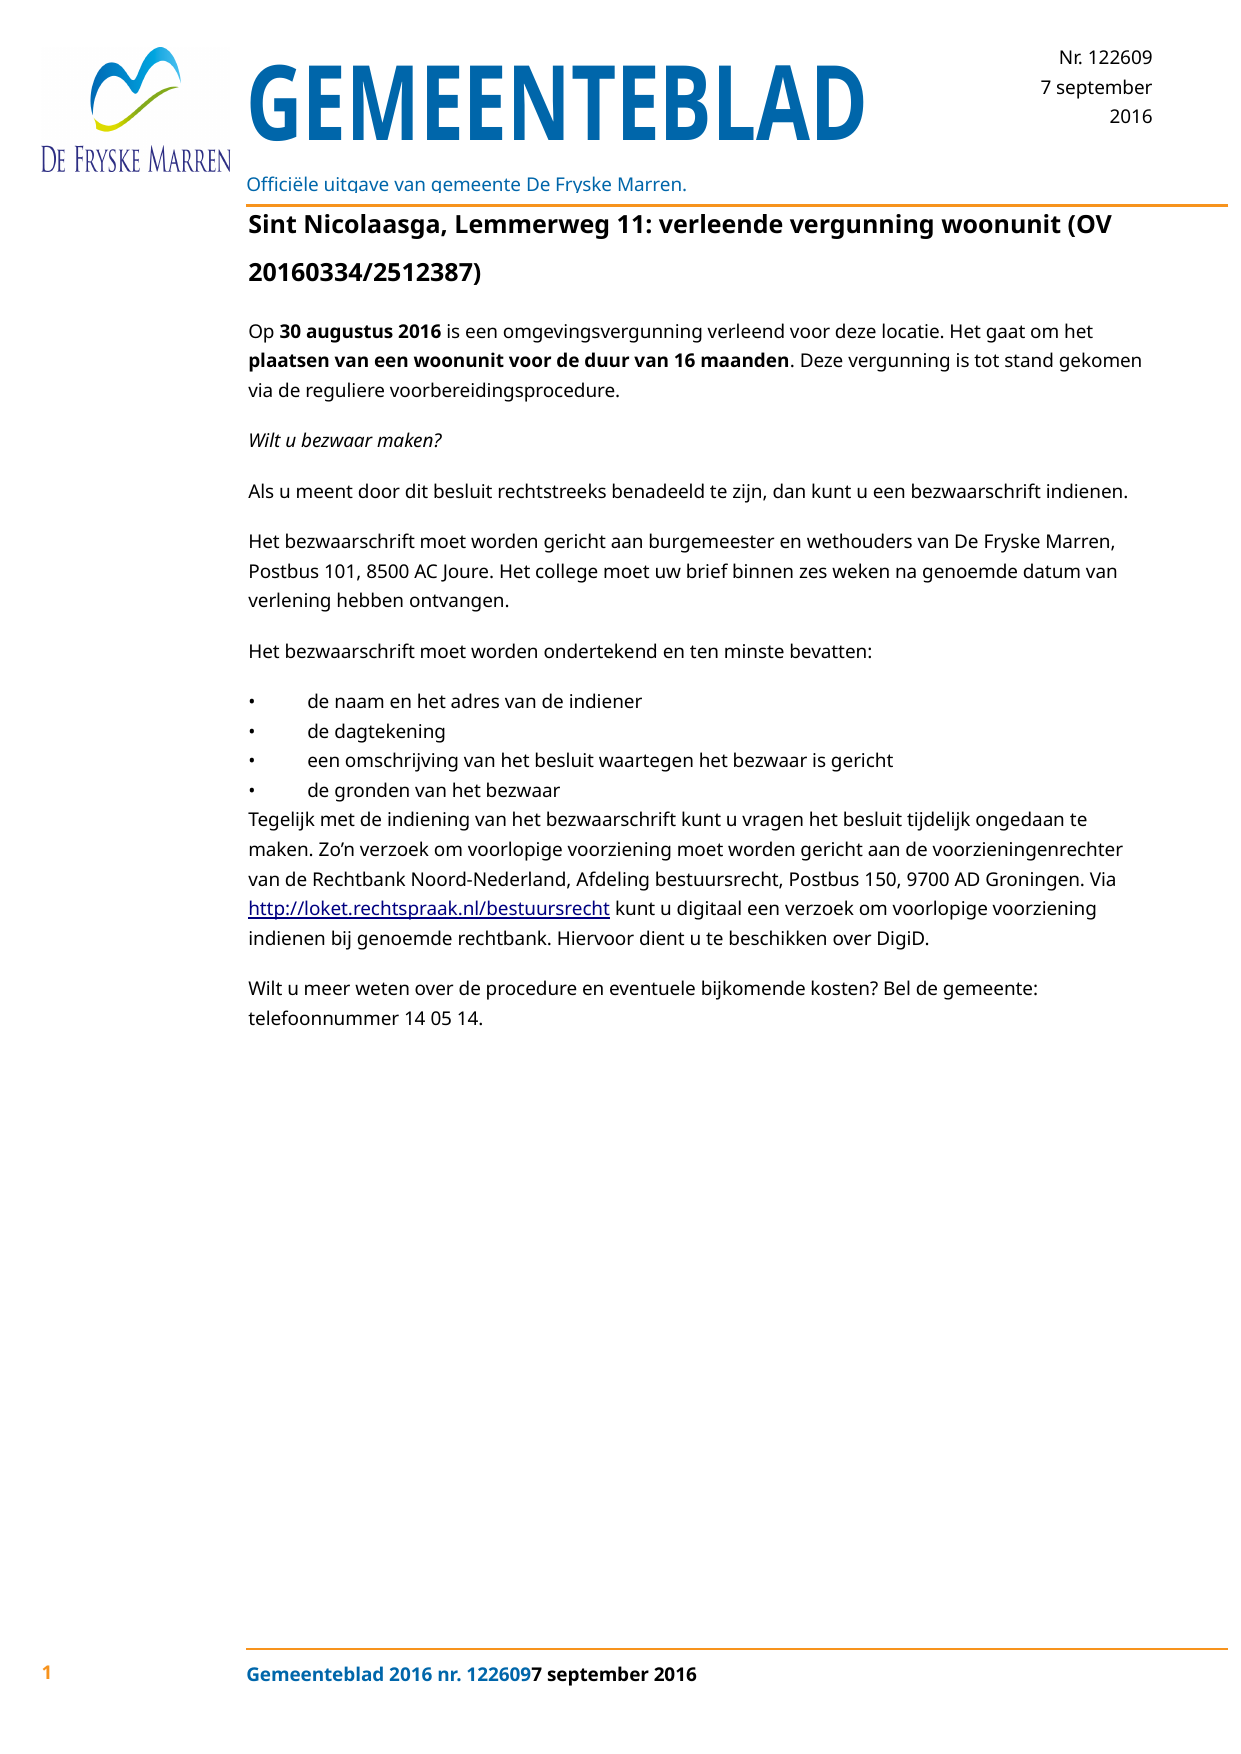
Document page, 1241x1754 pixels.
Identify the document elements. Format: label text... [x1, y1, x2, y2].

text Het bezwaarschrift moet worden ondertekend en ten minste bevatten: [248, 638, 1152, 664]
list de gronden van het bezwaar [248, 777, 1152, 803]
text Wilt u meer weten over de procedure en eventuele bijkomende kosten? Bel de gemeente: telefoonnummer 14 05 14. [248, 975, 1152, 1031]
list de naam en het adres van de indiener [248, 688, 1152, 714]
picture [41, 47, 231, 172]
text Wilt u bezwaar maken? [248, 427, 1152, 453]
text Sint Nicolaasga, Lemmerweg 11: verleende vergunning woonunit (OV 20160334/2512387) [248, 207, 1152, 288]
list de dagtekening [248, 718, 1152, 744]
text Het bezwaarschrift moet worden gericht aan burgemeester en wethouders van De Fryske Marren, Postbus 101, 8500 AC Joure. Het college moet uw brief binnen zes weken na genoemde datum van verlening hebben ontvangen. [248, 528, 1152, 613]
text Tegelijk met de indiening van het bezwaarschrift kunt u vragen het besluit tijdelijk ongedaan te maken. Zo’n verzoek om voorlopige voorziening moet worden gericht aan de voorzieningenrechter van de Rechtbank Noord-Nederland, Afdeling bestuursrecht, Postbus 150, 9700 AD Groningen. Via http://loket.rechtspraak.nl/bestuursrecht kunt u digitaal een verzoek om voorlopige voorziening indienen bij genoemde rechtbank. Hiervoor dient u te beschikken over DigiD. [248, 807, 1152, 951]
text Op 30 augustus 2016 is een omgevingsvergunning verleend voor deze locatie. Het gaat om het plaatsen van een woonunit voor de duur van 16 maanden. Deze vergunning is tot stand gekomen via de reguliere voorbereidingsprocedure. [248, 318, 1152, 403]
text Als u meent door dit besluit rechtstreeks benadeeld te zijn, dan kunt u een bezwaarschrift indienen. [248, 478, 1152, 504]
list een omschrijving van het besluit waartegen het bezwaar is gericht [248, 747, 1152, 773]
